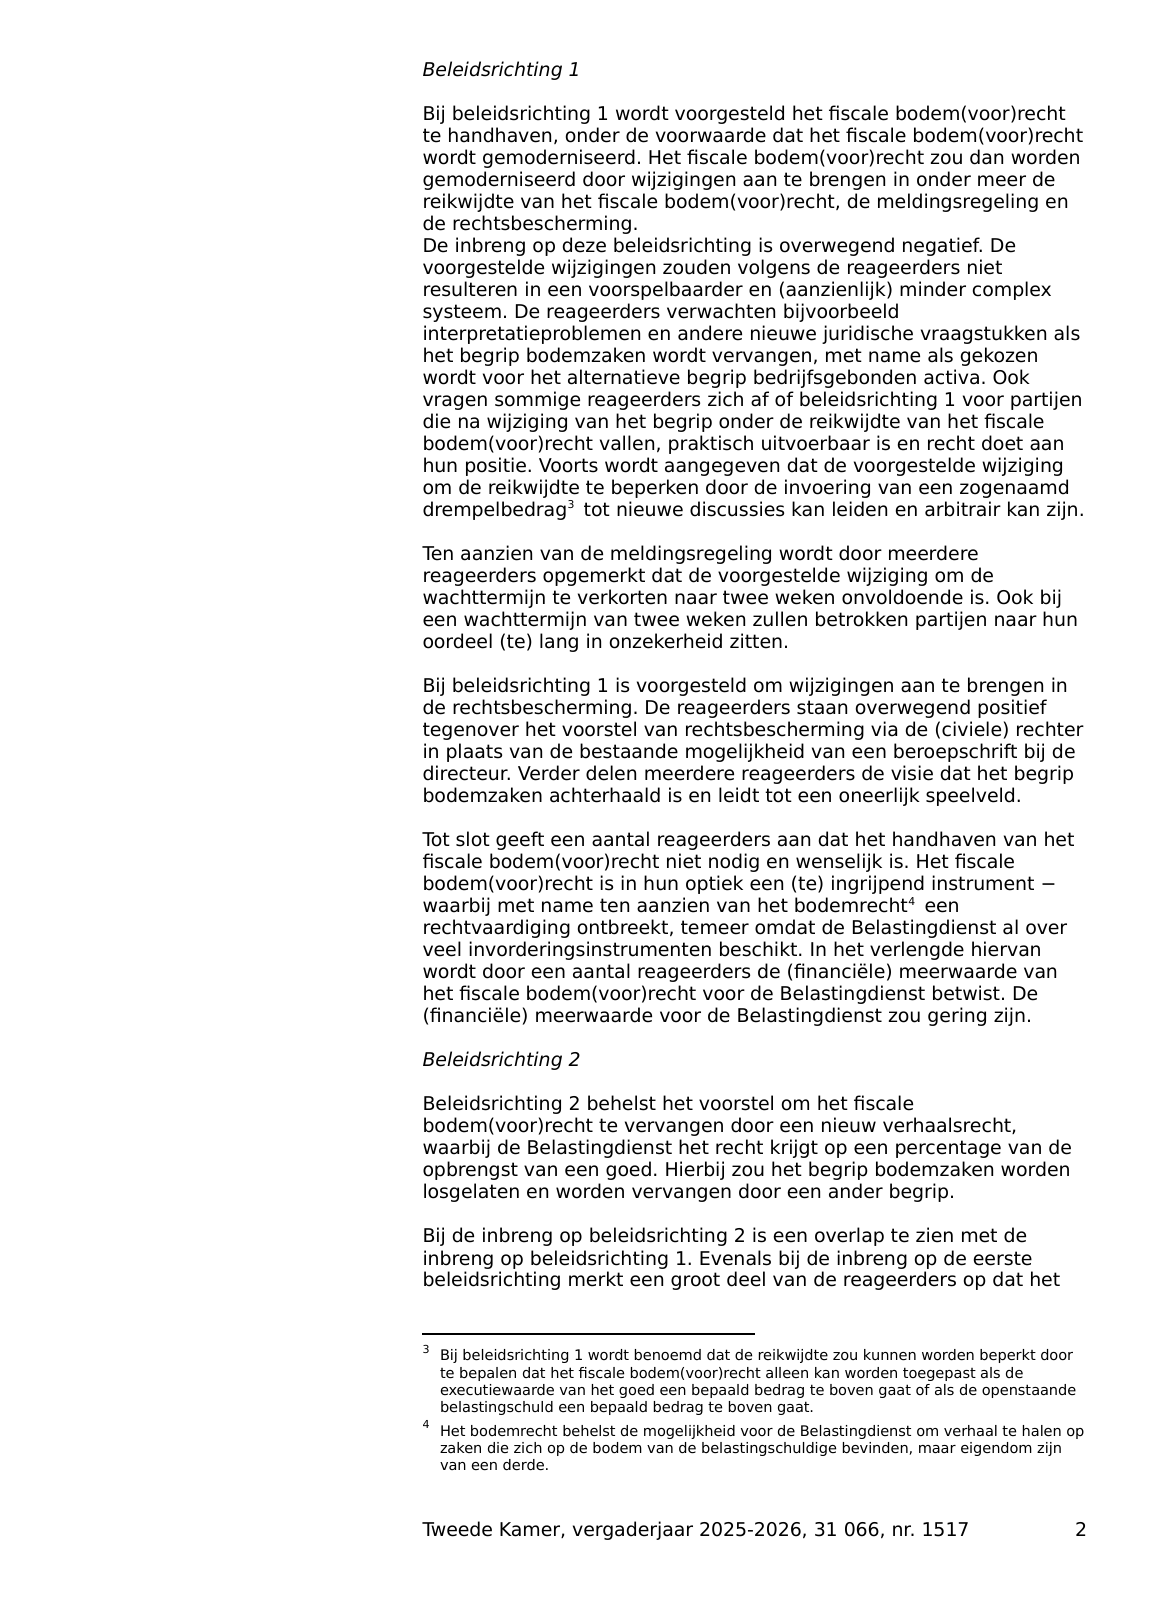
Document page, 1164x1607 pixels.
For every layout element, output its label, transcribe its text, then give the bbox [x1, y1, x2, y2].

text Beleidsrichting 2 behelst het voorstel om het fiscale bodem(voor)recht te vervangen door een nieuw verhaalsrecht, waarbij de Belastingdienst het recht krijgt op een percentage van de opbrengst van een goed. Hierbij zou het begrip bodemzaken worden losgelaten en worden vervangen door een ander begrip. [422, 1093, 1087, 1203]
text Bij de inbreng op beleidsrichting 2 is een overlap te zien met de inbreng op beleidsrichting 1. Evenals bij de inbreng op de eerste beleidsrichting merkt een groot deel van de reageerders op dat het [422, 1225, 1087, 1291]
text De inbreng op deze beleidsrichting is overwegend negatief. De voorgestelde wijzigingen zouden volgens de reageerders niet resulteren in een voorspelbaarder en (aanzienlijk) minder complex systeem. De reageerders verwachten bijvoorbeeld interpretatieproblemen en andere nieuwe juridische vraagstukken als het begrip bodemzaken wordt vervangen, met name als gekozen wordt voor het alternatieve begrip bedrijfsgebonden activa. Ook vragen sommige reageerders zich af of beleidsrichting 1 voor partijen die na wijziging van het begrip onder de reikwijdte van het fiscale bodem(voor)recht vallen, praktisch uitvoerbaar is en recht doet aan hun positie. Voorts wordt aangegeven dat de voorgestelde wijziging om de reikwijdte te beperken door de invoering van een zogenaamd drempelbedrag tot nieuwe discussies kan leiden en arbitrair kan zijn. [422, 235, 1087, 521]
text Het bodemrecht behelst de mogelijkheid voor de Belastingdienst om verhaal te halen op zaken die zich op de bodem van de belastingschuldige bevinden, maar eigendom zijn van een derde. [422, 1418, 1087, 1474]
subtitle Beleidsrichting 2 [422, 1049, 1087, 1071]
subtitle Beleidsrichting 1 [422, 59, 1087, 81]
text Bij beleidsrichting 1 is voorgesteld om wijzigingen aan te brengen in de rechtsbescherming. De reageerders staan overwegend positief tegenover het voorstel van rechtsbescherming via de (civiele) rechter in plaats van de bestaande mogelijkheid van een beroepschrift bij de directeur. Verder delen meerdere reageerders de visie dat het begrip bodemzaken achterhaald is en leidt tot een oneerlijk speelveld. [422, 675, 1087, 807]
text Bij beleidsrichting 1 wordt benoemd dat de reikwijdte zou kunnen worden beperkt door te bepalen dat het fiscale bodem(voor)recht alleen kan worden toegepast als de executiewaarde van het goed een bepaald bedrag te boven gaat of als de openstaande belastingschuld een bepaald bedrag te boven gaat. [422, 1343, 1087, 1416]
text Ten aanzien van de meldingsregeling wordt door meerdere reageerders opgemerkt dat de voorgestelde wijziging om de wachttermijn te verkorten naar twee weken onvoldoende is. Ook bij een wachttermijn van twee weken zullen betrokken partijen naar hun oordeel (te) lang in onzekerheid zitten. [422, 543, 1087, 653]
text Tot slot geeft een aantal reageerders aan dat het handhaven van het fiscale bodem(voor)recht niet nodig en wenselijk is. Het fiscale bodem(voor)recht is in hun optiek een (te) ingrijpend instrument − waarbij met name ten aanzien van het bodemrecht een rechtvaardiging ontbreekt, temeer omdat de Belastingdienst al over veel invorderingsinstrumenten beschikt. In het verlengde hiervan wordt door een aantal reageerders de (financiële) meerwaarde van het fiscale bodem(voor)recht voor de Belastingdienst betwist. De (financiële) meerwaarde voor de Belastingdienst zou gering zijn. [422, 829, 1087, 1027]
text Bij beleidsrichting 1 wordt voorgesteld het fiscale bodem(voor)recht te handhaven, onder de voorwaarde dat het fiscale bodem(voor)recht wordt gemoderniseerd. Het fiscale bodem(voor)recht zou dan worden gemoderniseerd door wijzigingen aan te brengen in onder meer de reikwijdte van het fiscale bodem(voor)recht, de meldingsregeling en de rechtsbescherming. [422, 103, 1087, 235]
